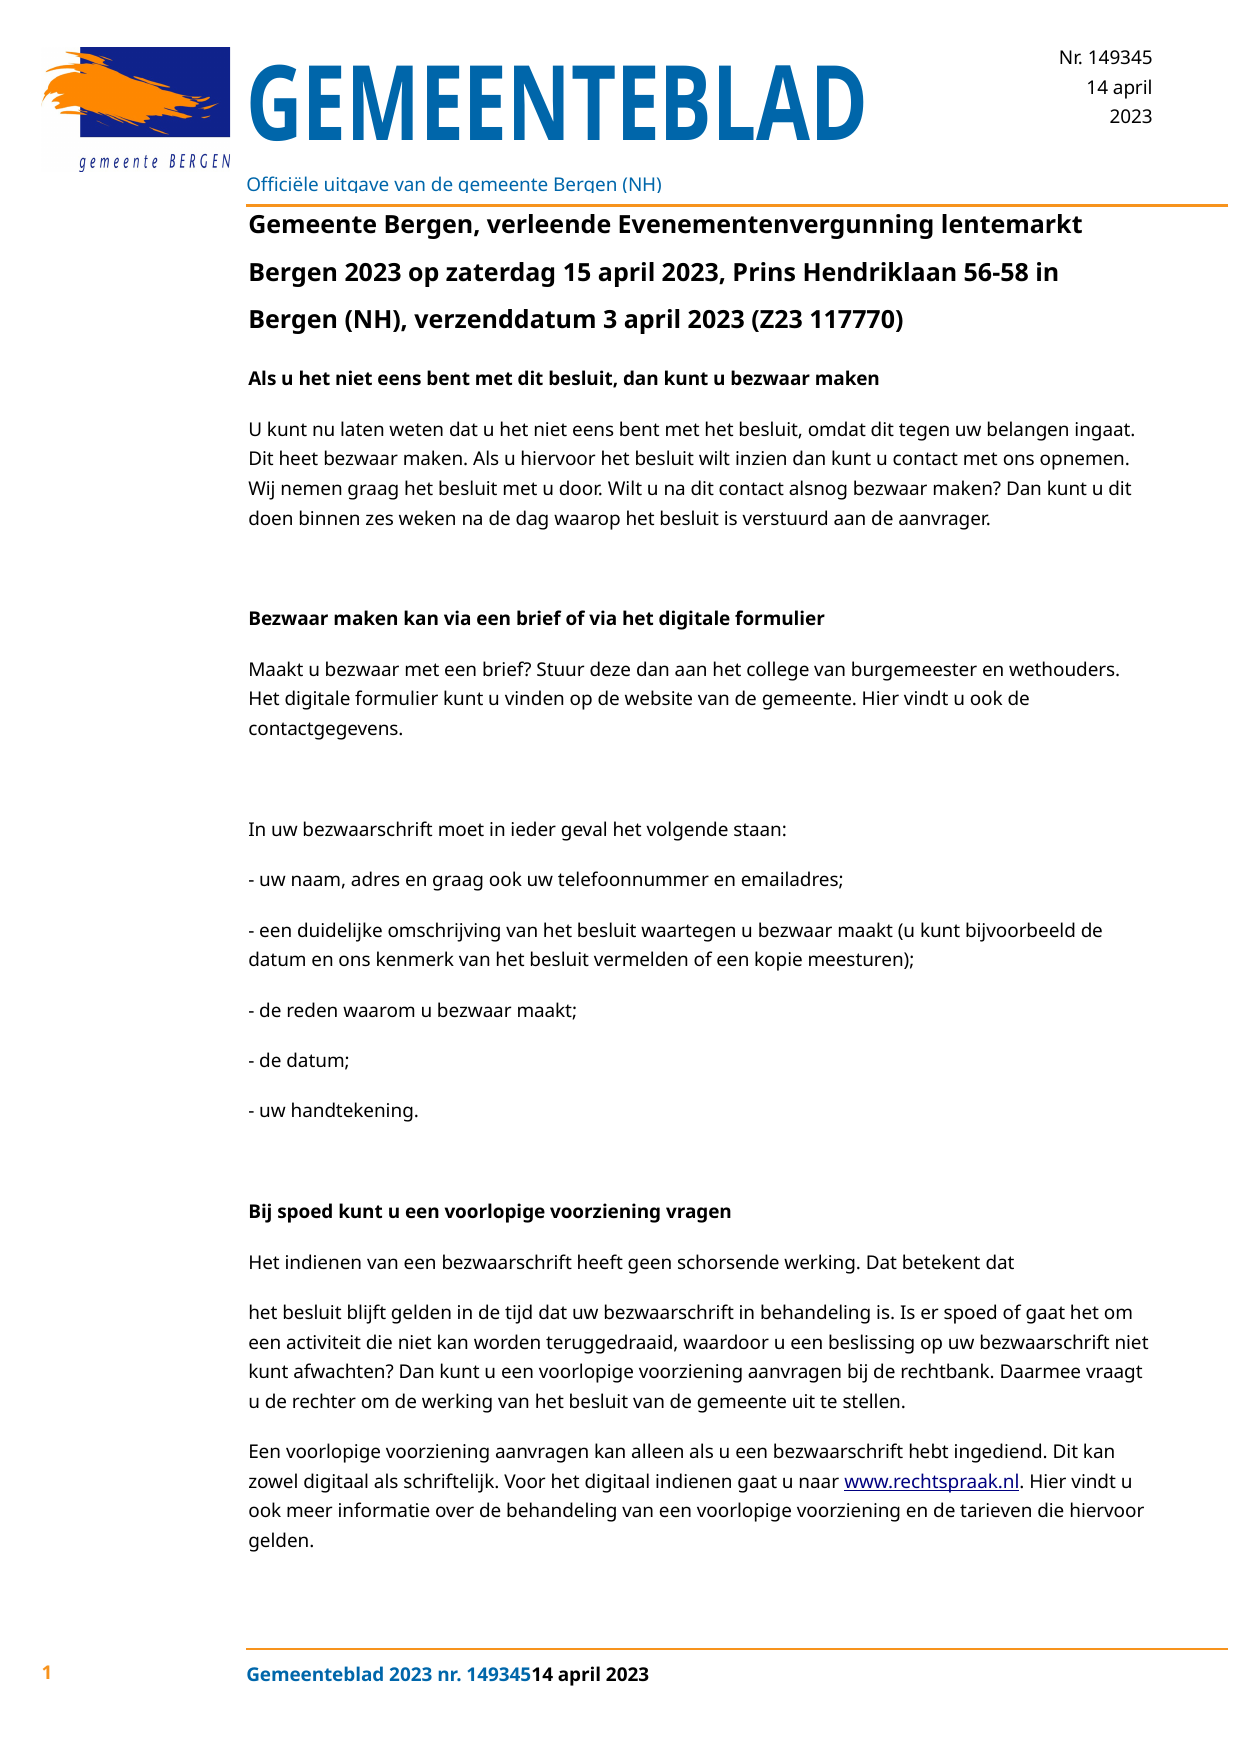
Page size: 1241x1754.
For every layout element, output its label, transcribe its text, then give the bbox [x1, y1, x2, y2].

text - uw handtekening. [248, 1098, 1152, 1123]
text Een voorlopige voorziening aanvragen kan alleen als u een bezwaarschrift hebt ingediend. Dit kan zowel digitaal als schriftelijk. Voor het digitaal indienen gaat u naar www.rechtspraak.nl. Hier vindt u ook meer informatie over de behandeling van een voorlopige voorziening en de tarieven die hiervoor gelden. [248, 1438, 1152, 1553]
text In uw bezwaarschrift moet in ieder geval het volgende staan: [248, 816, 1152, 842]
text Het indienen van een bezwaarschrift heeft geen schorsende werking. Dat betekent dat [248, 1249, 1152, 1274]
text Gemeente Bergen, verleende Evenementenvergunning lentemarkt Bergen 2023 op zaterdag 15 april 2023, Prins Hendriklaan 56-58 in Bergen (NH), verzenddatum 3 april 2023 (Z23 117770) [248, 207, 1152, 336]
text het besluit blijft gelden in de tijd dat uw bezwaarschrift in behandeling is. Is er spoed of gaat het om een activiteit die niet kan worden teruggedraaid, waardoor u een beslissing op uw bezwaarschrift niet kunt afwachten? Dan kunt u een voorlopige voorziening aanvragen bij de rechtbank. Daarmee vraagt u de rechter om de werking van het besluit van de gemeente uit te stellen. [248, 1299, 1152, 1414]
text U kunt nu laten weten dat u het niet eens bent met het besluit, omdat dit tegen uw belangen ingaat. Dit heet bezwaar maken. Als u hiervoor het besluit wilt inzien dan kunt u contact met ons opnemen. Wij nemen graag het besluit met u door. Wilt u na dit contact alsnog bezwaar maken? Dan kunt u dit doen binnen zes weken na de dag waarop het besluit is verstuurd aan de aanvrager. [248, 416, 1152, 530]
text Maakt u bezwaar met een brief? Stuur deze dan aan het college van burgemeester en wethouders. Het digitale formulier kunt u vinden op de website van de gemeente. Hier vindt u ook de contactgegevens. [248, 656, 1152, 741]
text Bij spoed kunt u een voorlopige voorziening vragen [248, 1198, 1152, 1224]
picture [41, 47, 231, 172]
text Als u het niet eens bent met dit besluit, dan kunt u bezwaar maken [248, 366, 1152, 391]
text - de reden waarom u bezwaar maakt; [248, 997, 1152, 1022]
text Bezwaar maken kan via een brief of via het digitale formulier [248, 606, 1152, 631]
text - een duidelijke omschrijving van het besluit waartegen u bezwaar maakt (u kunt bijvoorbeeld de datum en ons kenmerk van het besluit vermelden of een kopie meesturen); [248, 917, 1152, 972]
text - de datum; [248, 1047, 1152, 1073]
text - uw naam, adres en graag ook uw telefoonnummer en emailadres; [248, 866, 1152, 892]
